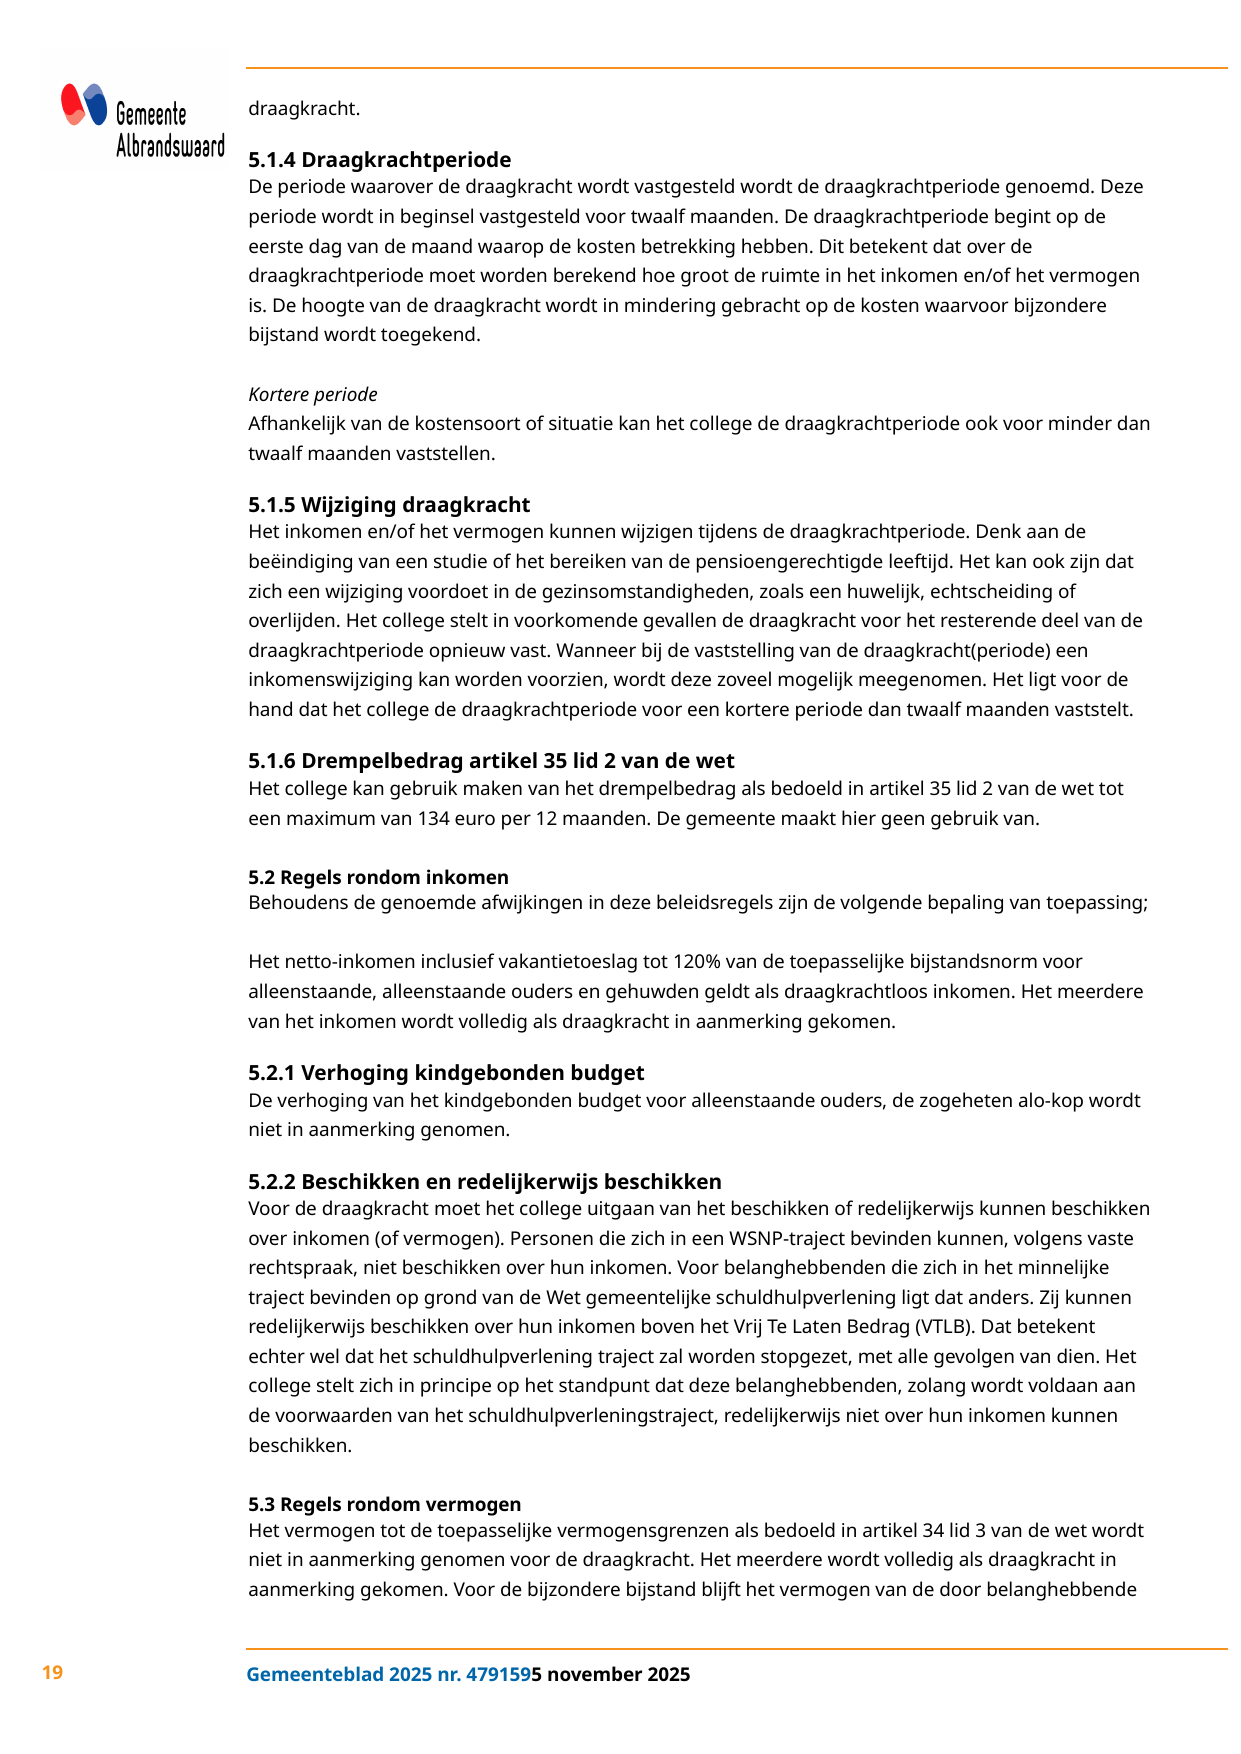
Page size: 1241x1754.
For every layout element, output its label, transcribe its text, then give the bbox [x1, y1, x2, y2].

text De periode waarover de draagkracht wordt vastgesteld wordt de draagkrachtperiode genoemd. Deze periode wordt in beginsel vastgesteld voor twaalf maanden. De draagkrachtperiode begint op de eerste dag van de maand waarop de kosten betrekking hebben. Dit betekent dat over de draagkrachtperiode moet worden berekend hoe groot de ruimte in het inkomen en/of het vermogen is. De hoogte van de draagkracht wordt in mindering gebracht op de kosten waarvoor bijzondere bijstand wordt toegekend. [248, 174, 1152, 347]
text Het netto-inkomen inclusief vakantietoeslag tot 120% van de toepasselijke bijstandsnorm voor alleenstaande, alleenstaande ouders en gehuwden geldt als draagkrachtloos inkomen. Het meerdere van het inkomen wordt volledig als draagkracht in aanmerking gekomen. [248, 949, 1152, 1034]
text Voor de draagkracht moet het college uitgaan van het beschikken of redelijkerwijs kunnen beschikken over inkomen (of vermogen). Personen die zich in een WSNP-traject bevinden kunnen, volgens vaste rechtspraak, niet beschikken over hun inkomen. Voor belanghebbenden die zich in het minnelijke traject bevinden op grond van de Wet gemeentelijke schuldhulpverlening ligt dat anders. Zij kunnen redelijkerwijs beschikken over hun inkomen boven het Vrij Te Laten Bedrag (VTLB). Dat betekent echter wel dat het schuldhulpverlening traject zal worden stopgezet, met alle gevolgen van dien. Het college stelt zich in principe op het standpunt dat deze belanghebbenden, zolang wordt voldaan aan de voorwaarden van het schuldhulpverleningstraject, redelijkerwijs niet over hun inkomen kunnen beschikken. [248, 1195, 1152, 1458]
text 5.3 Regels rondom vermogen [248, 1491, 1152, 1517]
text 5.2 Regels rondom inkomen [248, 864, 1152, 889]
text draagkracht. [248, 95, 1152, 121]
text Behoudens de genoemde afwijkingen in deze beleidsregels zijn de volgende bepaling van toepassing; [248, 889, 1152, 915]
text Het college kan gebruik maken van het drempelbedrag als bedoeld in artikel 35 lid 2 van de wet tot een maximum van 134 euro per 12 maanden. De gemeente maakt hier geen gebruik van. [248, 775, 1152, 830]
text 5.1.6 Drempelbedrag artikel 35 lid 2 van de wet [248, 747, 1152, 775]
text Het inkomen en/of het vermogen kunnen wijzigen tijdens de draagkrachtperiode. Denk aan de beëindiging van een studie of het bereiken van de pensioengerechtigde leeftijd. Het kan ook zijn dat zich een wijziging voordoet in de gezinsomstandigheden, zoals een huwelijk, echtscheiding of overlijden. Het college stelt in voorkomende gevallen de draagkracht voor het resterende deel van de draagkrachtperiode opnieuw vast. Wanneer bij de vaststelling van de draagkracht(periode) een inkomenswijziging kan worden voorzien, wordt deze zoveel mogelijk meegenomen. Het ligt voor de hand dat het college de draagkrachtperiode voor een kortere periode dan twaalf maanden vaststelt. [248, 519, 1152, 722]
text 5.2.1 Verhoging kindgebonden budget [248, 1058, 1152, 1087]
text De verhoging van het kindgebonden budget voor alleenstaande ouders, de zogeheten alo-kop wordt niet in aanmerking genomen. [248, 1087, 1152, 1142]
text Afhankelijk van de kostensoort of situatie kan het college de draagkrachtperiode ook voor minder dan twaalf maanden vaststellen. [248, 410, 1152, 466]
text 5.1.4 Draagkrachtperiode [248, 145, 1152, 174]
picture [41, 47, 231, 172]
text Het vermogen tot de toepasselijke vermogensgrenzen als bedoeld in artikel 34 lid 3 van de wet wordt niet in aanmerking genomen voor de draagkracht. Het meerdere wordt volledig als draagkracht in aanmerking gekomen. Voor de bijzondere bijstand blijft het vermogen van de door belanghebbende [248, 1517, 1152, 1602]
text 5.2.2 Beschikken en redelijkerwijs beschikken [248, 1167, 1152, 1195]
text 5.1.5 Wijziging draagkracht [248, 490, 1152, 519]
text Kortere periode [248, 381, 1152, 406]
